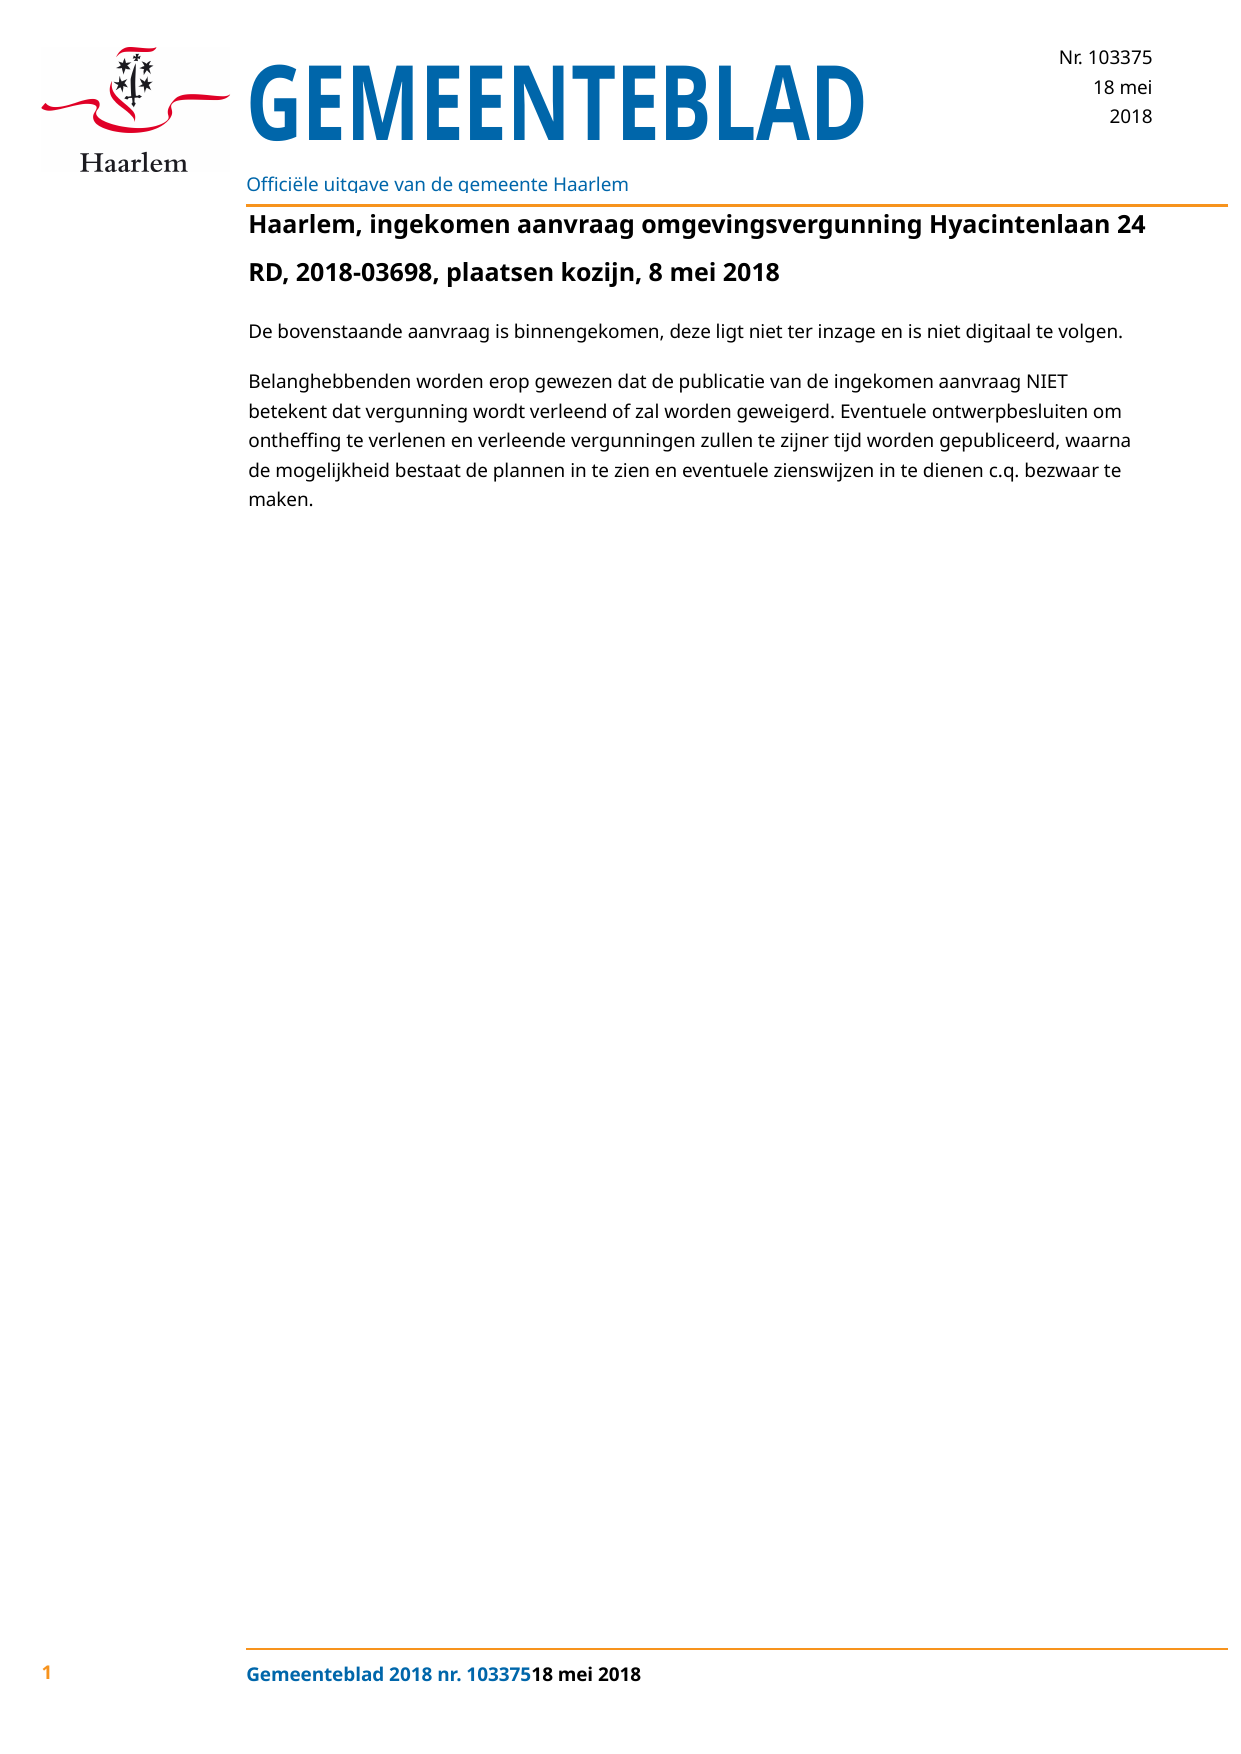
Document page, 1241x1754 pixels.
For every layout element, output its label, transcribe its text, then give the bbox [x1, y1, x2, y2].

text Belanghebbenden worden erop gewezen dat de publicatie van de ingekomen aanvraag NIET betekent dat vergunning wordt verleend of zal worden geweigerd. Eventuele ontwerpbesluiten om ontheffing te verlenen en verleende vergunningen zullen te zijner tijd worden gepubliceerd, waarna de mogelijkheid bestaat de plannen in te zien en eventuele zienswijzen in te dienen c.q. bezwaar te maken. [248, 368, 1152, 512]
picture [41, 47, 231, 172]
text De bovenstaande aanvraag is binnengekomen, deze ligt niet ter inzage en is niet digitaal te volgen. [248, 318, 1152, 344]
text Haarlem, ingekomen aanvraag omgevingsvergunning Hyacintenlaan 24 RD, 2018-03698, plaatsen kozijn, 8 mei 2018 [248, 207, 1152, 288]
